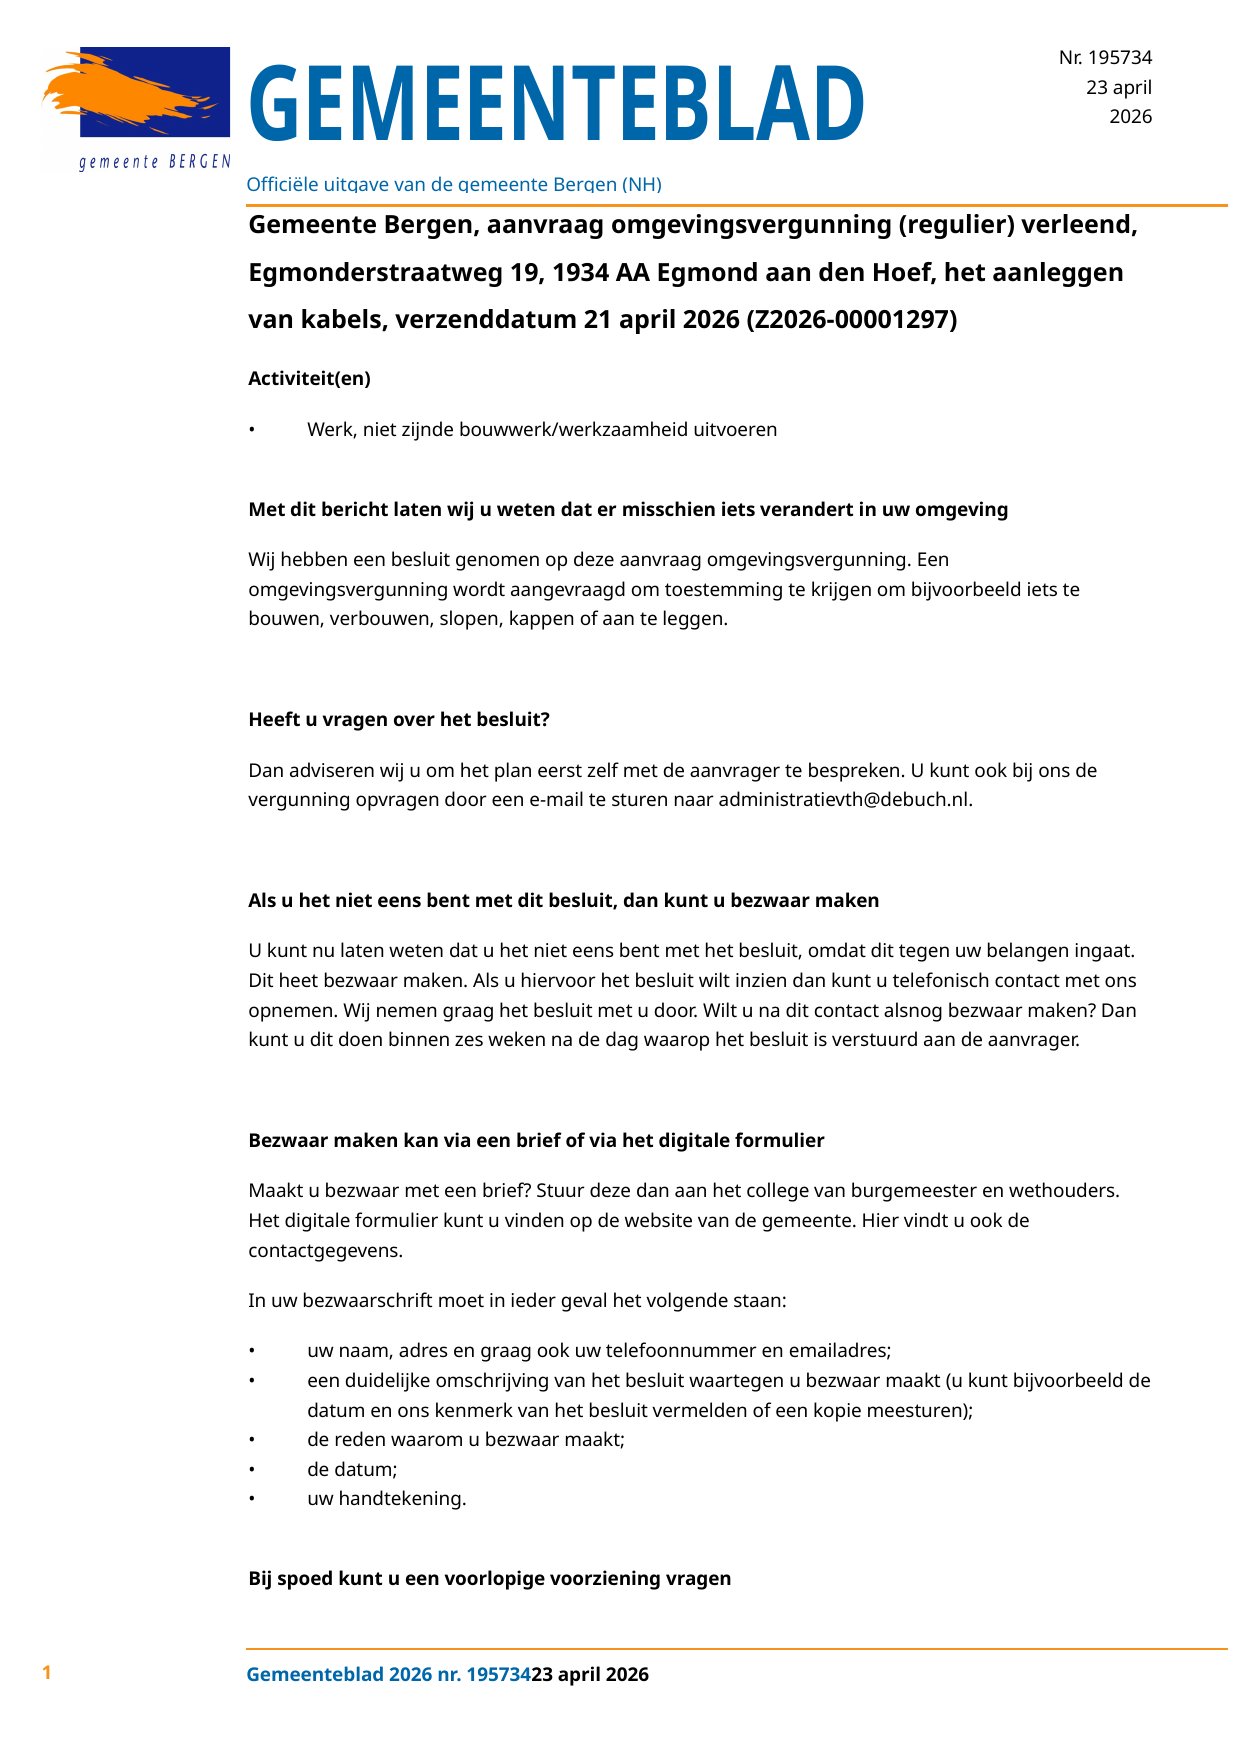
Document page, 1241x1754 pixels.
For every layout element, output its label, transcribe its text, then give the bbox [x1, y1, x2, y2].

list de datum; [248, 1456, 1152, 1482]
text Wij hebben een besluit genomen op deze aanvraag omgevingsvergunning. Een omgevingsvergunning wordt aangevraagd om toestemming te krijgen om bijvoorbeeld iets te bouwen, verbouwen, slopen, kappen of aan te leggen. [248, 546, 1152, 631]
text Heeft u vragen over het besluit? [248, 706, 1152, 732]
text Met dit bericht laten wij u weten dat er misschien iets verandert in uw omgeving [248, 496, 1152, 522]
list Werk, niet zijnde bouwwerk/werkzaamheid uitvoeren [248, 416, 1152, 442]
text Bij spoed kunt u een voorlopige voorziening vragen [248, 1566, 1152, 1591]
text Gemeente Bergen, aanvraag omgevingsvergunning (regulier) verleend, Egmonderstraatweg 19, 1934 AA Egmond aan den Hoef, het aanleggen van kabels, verzenddatum 21 april 2026 (Z2026-00001297) [248, 207, 1152, 336]
list uw naam, adres en graag ook uw telefoonnummer en emailadres; [248, 1338, 1152, 1363]
list de reden waarom u bezwaar maakt; [248, 1426, 1152, 1452]
text Bezwaar maken kan via een brief of via het digitale formulier [248, 1127, 1152, 1153]
text Maakt u bezwaar met een brief? Stuur deze dan aan het college van burgemeester en wethouders. Het digitale formulier kunt u vinden op de website van de gemeente. Hier vindt u ook de contactgegevens. [248, 1178, 1152, 1262]
list een duidelijke omschrijving van het besluit waartegen u bezwaar maakt (u kunt bijvoorbeeld de datum en ons kenmerk van het besluit vermelden of een kopie meesturen); [248, 1367, 1152, 1422]
text U kunt nu laten weten dat u het niet eens bent met het besluit, omdat dit tegen uw belangen ingaat. Dit heet bezwaar maken. Als u hiervoor het besluit wilt inzien dan kunt u telefonisch contact met ons opnemen. Wij nemen graag het besluit met u door. Wilt u na dit contact alsnog bezwaar maken? Dan kunt u dit doen binnen zes weken na de dag waarop het besluit is verstuurd aan de aanvrager. [248, 938, 1152, 1052]
list uw handtekening. [248, 1486, 1152, 1511]
text Dan adviseren wij u om het plan eerst zelf met de aanvrager te bespreken. U kunt ook bij ons de vergunning opvragen door een e-mail te sturen naar administratievth@debuch.nl. [248, 757, 1152, 812]
text Activiteit(en) [248, 366, 1152, 391]
text Als u het niet eens bent met dit besluit, dan kunt u bezwaar maken [248, 887, 1152, 913]
text In uw bezwaarschrift moet in ieder geval het volgende staan: [248, 1287, 1152, 1313]
picture [41, 47, 231, 172]
